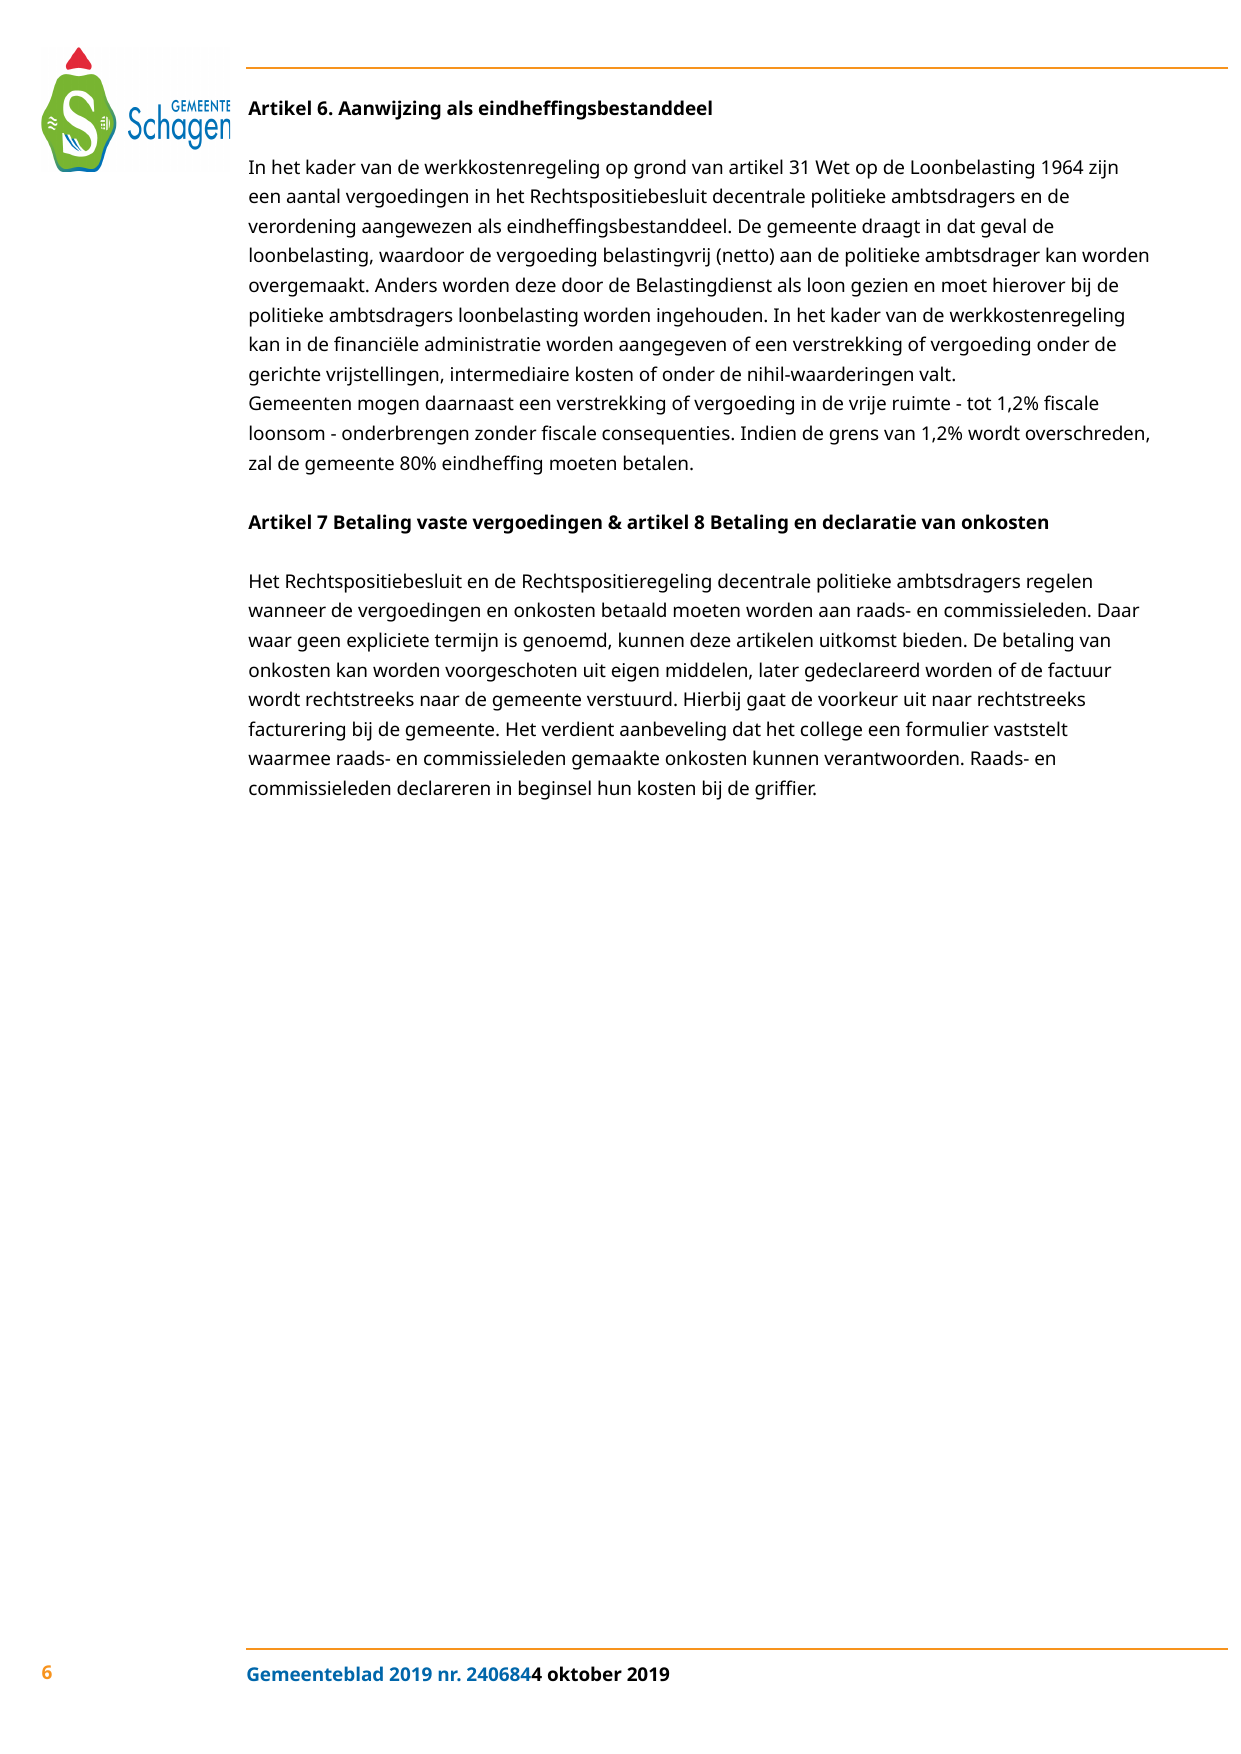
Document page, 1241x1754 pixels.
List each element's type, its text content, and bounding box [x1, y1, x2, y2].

text Artikel 6. Aanwijzing als eindheffingsbestanddeel [248, 95, 1152, 121]
picture [41, 47, 231, 172]
text Het Rechtspositiebesluit en de Rechtspositieregeling decentrale politieke ambtsdragers regelen wanneer de vergoedingen en onkosten betaald moeten worden aan raads- en commissieleden. Daar waar geen expliciete termijn is genoemd, kunnen deze artikelen uitkomst bieden. De betaling van onkosten kan worden voorgeschoten uit eigen middelen, later gedeclareerd worden of de factuur wordt rechtstreeks naar de gemeente verstuurd. Hierbij gaat de voorkeur uit naar rechtstreeks facturering bij de gemeente. Het verdient aanbeveling dat het college een formulier vaststelt waarmee raads- en commissieleden gemaakte onkosten kunnen verantwoorden. Raads- en commissieleden declareren in beginsel hun kosten bij de griffier. [248, 568, 1152, 801]
text Gemeenten mogen daarnaast een verstrekking of vergoeding in de vrije ruimte - tot 1,2% fiscale loonsom - onderbrengen zonder fiscale consequenties. Indien de grens van 1,2% wordt overschreden, zal de gemeente 80% eindheffing moeten betalen. [248, 391, 1152, 476]
text Artikel 7 Betaling vaste vergoedingen & artikel 8 Betaling en declaratie van onkosten [248, 509, 1152, 535]
text In het kader van de werkkostenregeling op grond van artikel 31 Wet op de Loonbelasting 1964 zijn een aantal vergoedingen in het Rechtspositiebesluit decentrale politieke ambtsdragers en de verordening aangewezen als eindheffingsbestanddeel. De gemeente draagt in dat geval de loonbelasting, waardoor de vergoeding belastingvrij (netto) aan de politieke ambtsdrager kan worden overgemaakt. Anders worden deze door de Belastingdienst als loon gezien en moet hierover bij de politieke ambtsdragers loonbelasting worden ingehouden. In het kader van de werkkostenregeling kan in de financiële administratie worden aangegeven of een verstrekking of vergoeding onder de gerichte vrijstellingen, intermediaire kosten of onder de nihil-waarderingen valt. [248, 154, 1152, 387]
